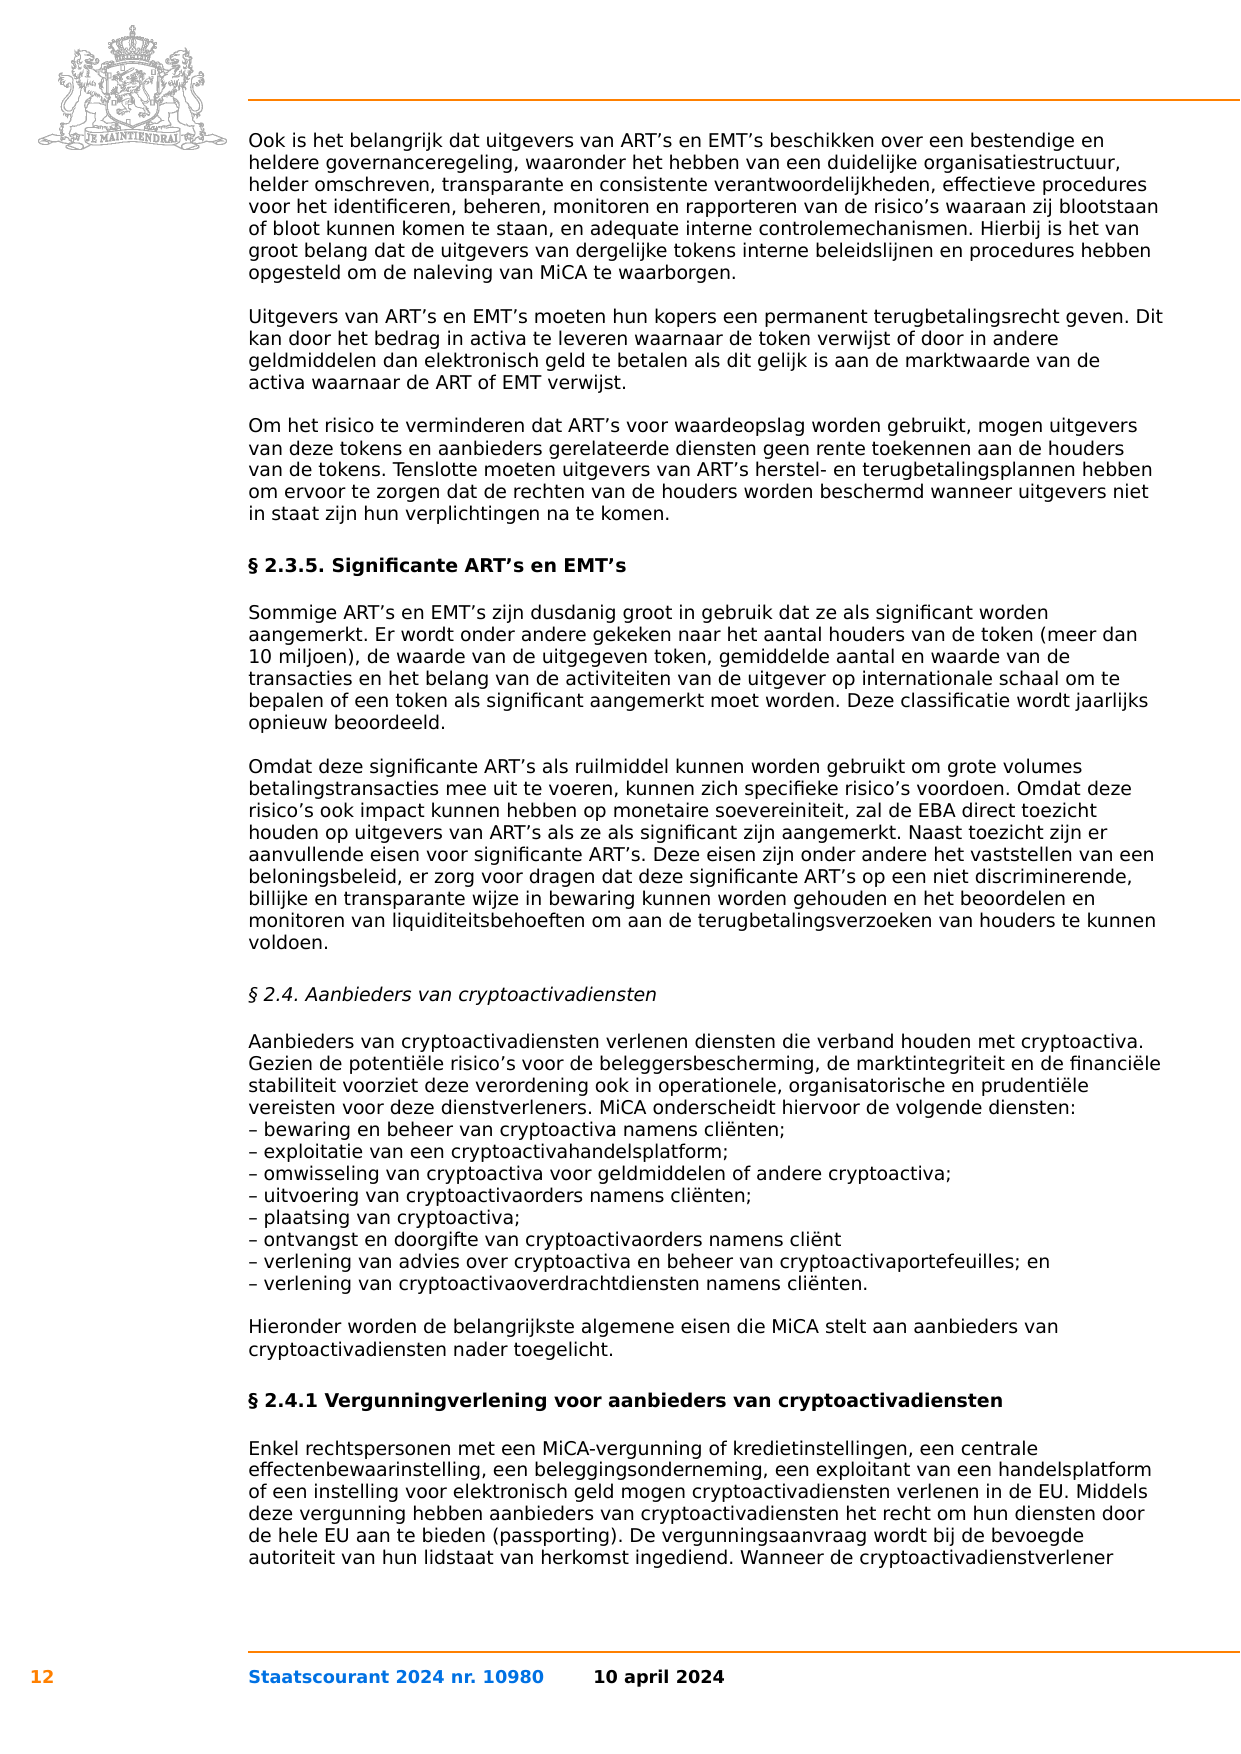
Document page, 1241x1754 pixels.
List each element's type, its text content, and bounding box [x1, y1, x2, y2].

subtitle § 2.4. Aanbieders van cryptoactivadiensten [248, 984, 1163, 1006]
text – plaatsing van cryptoactiva; [248, 1207, 1163, 1229]
text Hieronder worden de belangrijkste algemene eisen die MiCA stelt aan aanbieders van cryptoactivadiensten nader toegelicht. [248, 1316, 1163, 1360]
text – omwisseling van cryptoactiva voor geldmiddelen of andere cryptoactiva; [248, 1163, 1163, 1185]
text Sommige ART’s en EMT’s zijn dusdanig groot in gebruik dat ze als significant worden aangemerkt. Er wordt onder andere gekeken naar het aantal houders van de token (meer dan 10 miljoen), de waarde van de uitgegeven token, gemiddelde aantal en waarde van de transacties en het belang van de activiteiten van de uitgever op internationale schaal om te bepalen of een token als significant aangemerkt moet worden. Deze classificatie wordt jaarlijks opnieuw beoordeeld. [248, 602, 1163, 734]
text – verlening van advies over cryptoactiva en beheer van cryptoactivaportefeuilles; en [248, 1251, 1163, 1273]
text Aanbieders van cryptoactivadiensten verlenen diensten die verband houden met cryptoactiva. Gezien de potentiële risico’s voor de beleggersbescherming, de marktintegriteit en de financiële stabiliteit voorziet deze verordening ook in operationele, organisatorische en prudentiële vereisten voor deze dienstverleners. MiCA onderscheidt hiervoor de volgende diensten: [248, 1031, 1163, 1119]
text – exploitatie van een cryptoactivahandelsplatform; [248, 1141, 1163, 1163]
text Enkel rechtspersonen met een MiCA-vergunning of kredietinstellingen, een centrale effectenbewaarinstelling, een beleggingsonderneming, een exploitant van een handelsplatform of een instelling voor elektronisch geld mogen cryptoactivadiensten verlenen in de EU. Middels deze vergunning hebben aanbieders van cryptoactivadiensten het recht om hun diensten door de hele EU aan te bieden (passporting). De vergunningsaanvraag wordt bij de bevoegde autoriteit van hun lidstaat van herkomst ingediend. Wanneer de cryptoactivadienstverlener [248, 1437, 1163, 1569]
subtitle § 2.4.1 Vergunningverlening voor aanbieders van cryptoactivadiensten [248, 1390, 1163, 1412]
text – verlening van cryptoactivaoverdrachtdiensten namens cliënten. [248, 1273, 1163, 1294]
picture [38, 25, 227, 150]
text – bewaring en beheer van cryptoactiva namens cliënten; [248, 1119, 1163, 1141]
subtitle § 2.3.5. Significante ART’s en EMT’s [248, 555, 1163, 577]
text – uitvoering van cryptoactivaorders namens cliënten; [248, 1185, 1163, 1207]
text Omdat deze significante ART’s als ruilmiddel kunnen worden gebruikt om grote volumes betalingstransacties mee uit te voeren, kunnen zich specifieke risico’s voordoen. Omdat deze risico’s ook impact kunnen hebben op monetaire soevereiniteit, zal de EBA direct toezicht houden op uitgevers van ART’s als ze als significant zijn aangemerkt. Naast toezicht zijn er aanvullende eisen voor significante ART’s. Deze eisen zijn onder andere het vaststellen van een beloningsbeleid, er zorg voor dragen dat deze significante ART’s op een niet discriminerende, billijke en transparante wijze in bewaring kunnen worden gehouden en het beoordelen en monitoren van liquiditeitsbehoeften om aan de terugbetalingsverzoeken van houders te kunnen voldoen. [248, 756, 1163, 954]
text Ook is het belangrijk dat uitgevers van ART’s en EMT’s beschikken over een bestendige en heldere governanceregeling, waaronder het hebben van een duidelijke organisatiestructuur, helder omschreven, transparante en consistente verantwoordelijkheden, effectieve procedures voor het identificeren, beheren, monitoren en rapporteren van de risico’s waaraan zij blootstaan of bloot kunnen komen te staan, en adequate interne controlemechanismen. Hierbij is het van groot belang dat de uitgevers van dergelijke tokens interne beleidslijnen en procedures hebben opgesteld om de naleving van MiCA te waarborgen. [248, 130, 1163, 284]
text – ontvangst en doorgifte van cryptoactivaorders namens cliënt [248, 1229, 1163, 1251]
text Om het risico te verminderen dat ART’s voor waardeopslag worden gebruikt, mogen uitgevers van deze tokens en aanbieders gerelateerde diensten geen rente toekennen aan de houders van de tokens. Tenslotte moeten uitgevers van ART’s herstel- en terugbetalingsplannen hebben om ervoor te zorgen dat de rechten van de houders worden beschermd wanneer uitgevers niet in staat zijn hun verplichtingen na te komen. [248, 415, 1163, 525]
text Uitgevers van ART’s en EMT’s moeten hun kopers een permanent terugbetalingsrecht geven. Dit kan door het bedrag in activa te leveren waarnaar de token verwijst of door in andere geldmiddelen dan elektronisch geld te betalen als dit gelijk is aan de marktwaarde van de activa waarnaar de ART of EMT verwijst. [248, 306, 1163, 393]
